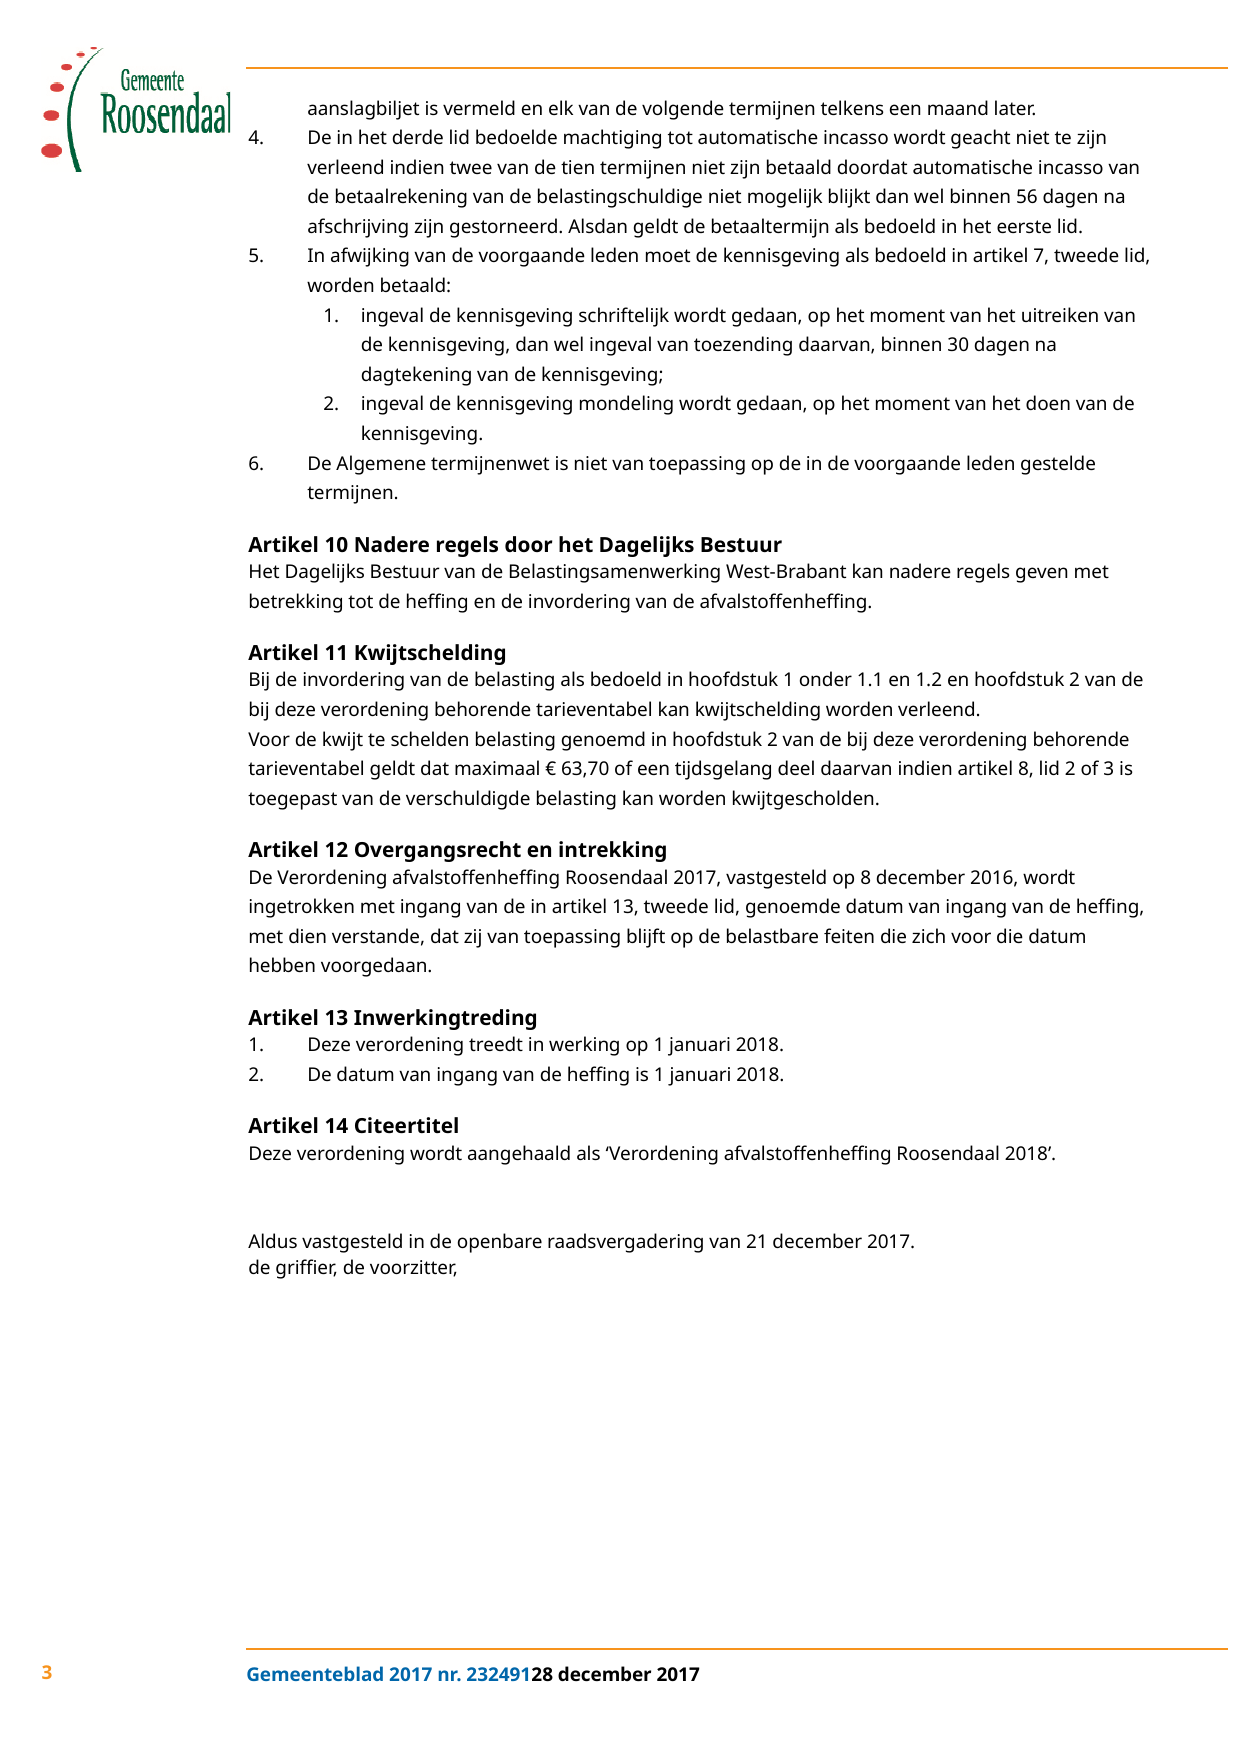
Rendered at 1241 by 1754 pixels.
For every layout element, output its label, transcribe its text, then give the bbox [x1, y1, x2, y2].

text Artikel 13 Inwerkingtreding [248, 1003, 1152, 1031]
list De in het derde lid bedoelde machtiging tot automatische incasso wordt geacht niet te zijn verleend indien twee van de tien termijnen niet zijn betaald doordat automatische incasso van de betaalrekening van de belastingschuldige niet mogelijk blijkt dan wel binnen 56 dagen na afschrijving zijn gestorneerd. Alsdan geldt de betaaltermijn als bedoeld in het eerste lid. [248, 124, 1152, 239]
text Artikel 14 Citeertitel [248, 1111, 1152, 1140]
text de griffier, de voorzitter, [248, 1254, 1152, 1280]
text Aldus vastgesteld in de openbare raadsvergadering van 21 december 2017. [248, 1229, 1152, 1254]
text Artikel 11 Kwijtschelding [248, 638, 1152, 667]
list In afwijking van de voorgaande leden moet de kennisgeving als bedoeld in artikel 7, tweede lid, worden betaald: [248, 243, 1152, 298]
list aanslagbiljet is vermeld en elk van de volgende termijnen telkens een maand later. [248, 95, 1152, 121]
list De datum van ingang van de heffing is 1 januari 2018. [248, 1061, 1152, 1087]
text Artikel 12 Overgangsrecht en intrekking [248, 835, 1152, 864]
text Artikel 10 Nadere regels door het Dagelijks Bestuur [248, 530, 1152, 558]
text Het Dagelijks Bestuur van de Belastingsamenwerking West-Brabant kan nadere regels geven met betrekking tot de heffing en de invordering van de afvalstoffenheffing. [248, 558, 1152, 613]
list ingeval de kennisgeving mondeling wordt gedaan, op het moment van het doen van de kennisgeving. [323, 391, 1152, 446]
text Deze verordening wordt aangehaald als ‘Verordening afvalstoffenheffing Roosendaal 2018’. [248, 1140, 1152, 1166]
list Deze verordening treedt in werking op 1 januari 2018. [248, 1031, 1152, 1057]
picture [41, 47, 231, 172]
list ingeval de kennisgeving schriftelijk wordt gedaan, op het moment van het uitreiken van de kennisgeving, dan wel ingeval van toezending daarvan, binnen 30 dagen na dagtekening van de kennisgeving; [323, 302, 1152, 387]
list De Algemene termijnenwet is niet van toepassing op de in de voorgaande leden gestelde termijnen. [248, 450, 1152, 505]
text Voor de kwijt te schelden belasting genoemd in hoofdstuk 2 van de bij deze verordening behorende tarieventabel geldt dat maximaal € 63,70 of een tijdsgelang deel daarvan indien artikel 8, lid 2 of 3 is toegepast van de verschuldigde belasting kan worden kwijtgescholden. [248, 726, 1152, 811]
text De Verordening afvalstoffenheffing Roosendaal 2017, vastgesteld op 8 december 2016, wordt ingetrokken met ingang van de in artikel 13, tweede lid, genoemde datum van ingang van de heffing, met dien verstande, dat zij van toepassing blijft op de belastbare feiten die zich voor die datum hebben voorgedaan. [248, 864, 1152, 978]
text Bij de invordering van de belasting als bedoeld in hoofdstuk 1 onder 1.1 en 1.2 en hoofdstuk 2 van de bij deze verordening behorende tarieventabel kan kwijtschelding worden verleend. [248, 667, 1152, 722]
